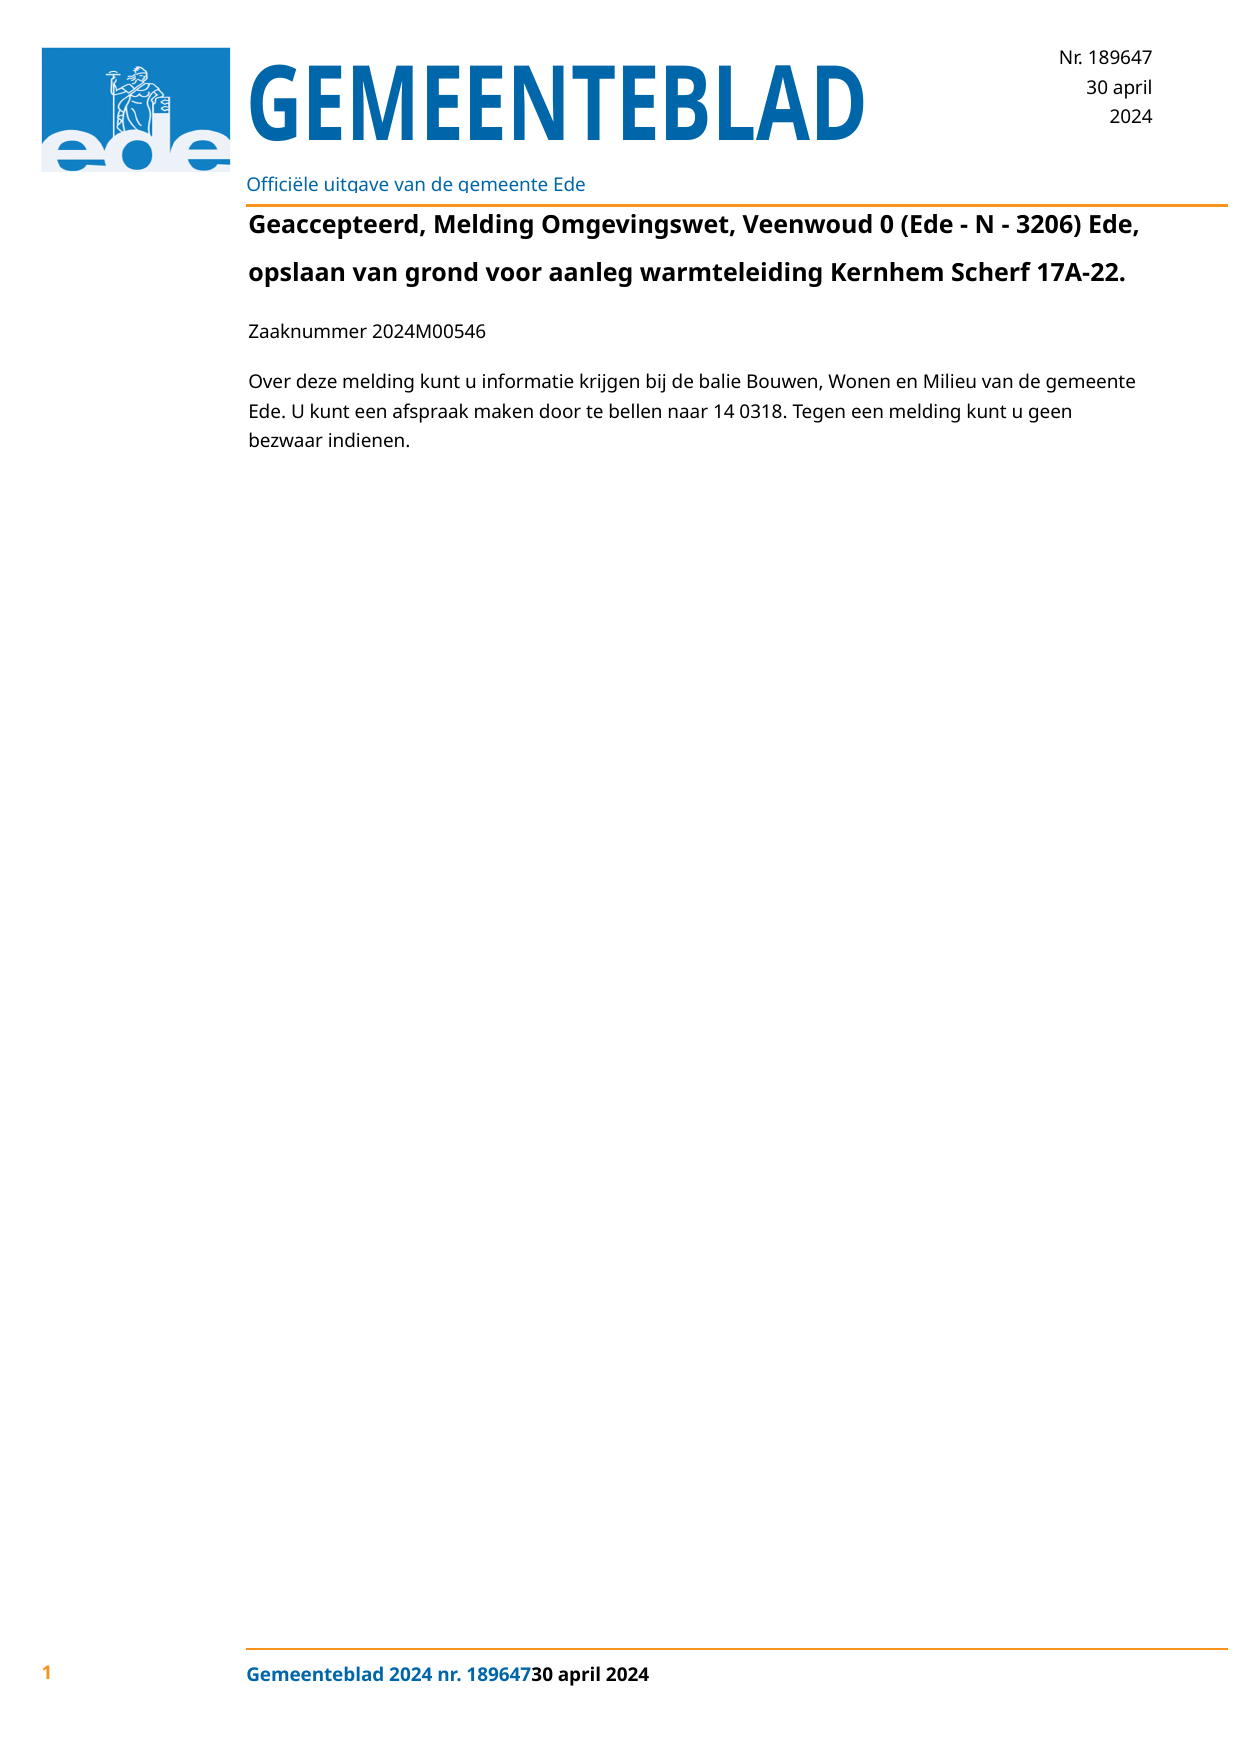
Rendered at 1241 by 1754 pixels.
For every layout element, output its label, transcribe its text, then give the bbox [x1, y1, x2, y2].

text Geaccepteerd, Melding Omgevingswet, Veenwoud 0 (Ede - N - 3206) Ede, opslaan van grond voor aanleg warmteleiding Kernhem Scherf 17A-22. [248, 207, 1152, 288]
picture [41, 47, 231, 172]
text Zaaknummer 2024M00546 [248, 318, 1152, 344]
text Over deze melding kunt u informatie krijgen bij de balie Bouwen, Wonen en Milieu van de gemeente Ede. U kunt een afspraak maken door te bellen naar 14 0318. Tegen een melding kunt u geen bezwaar indienen. [248, 368, 1152, 453]
